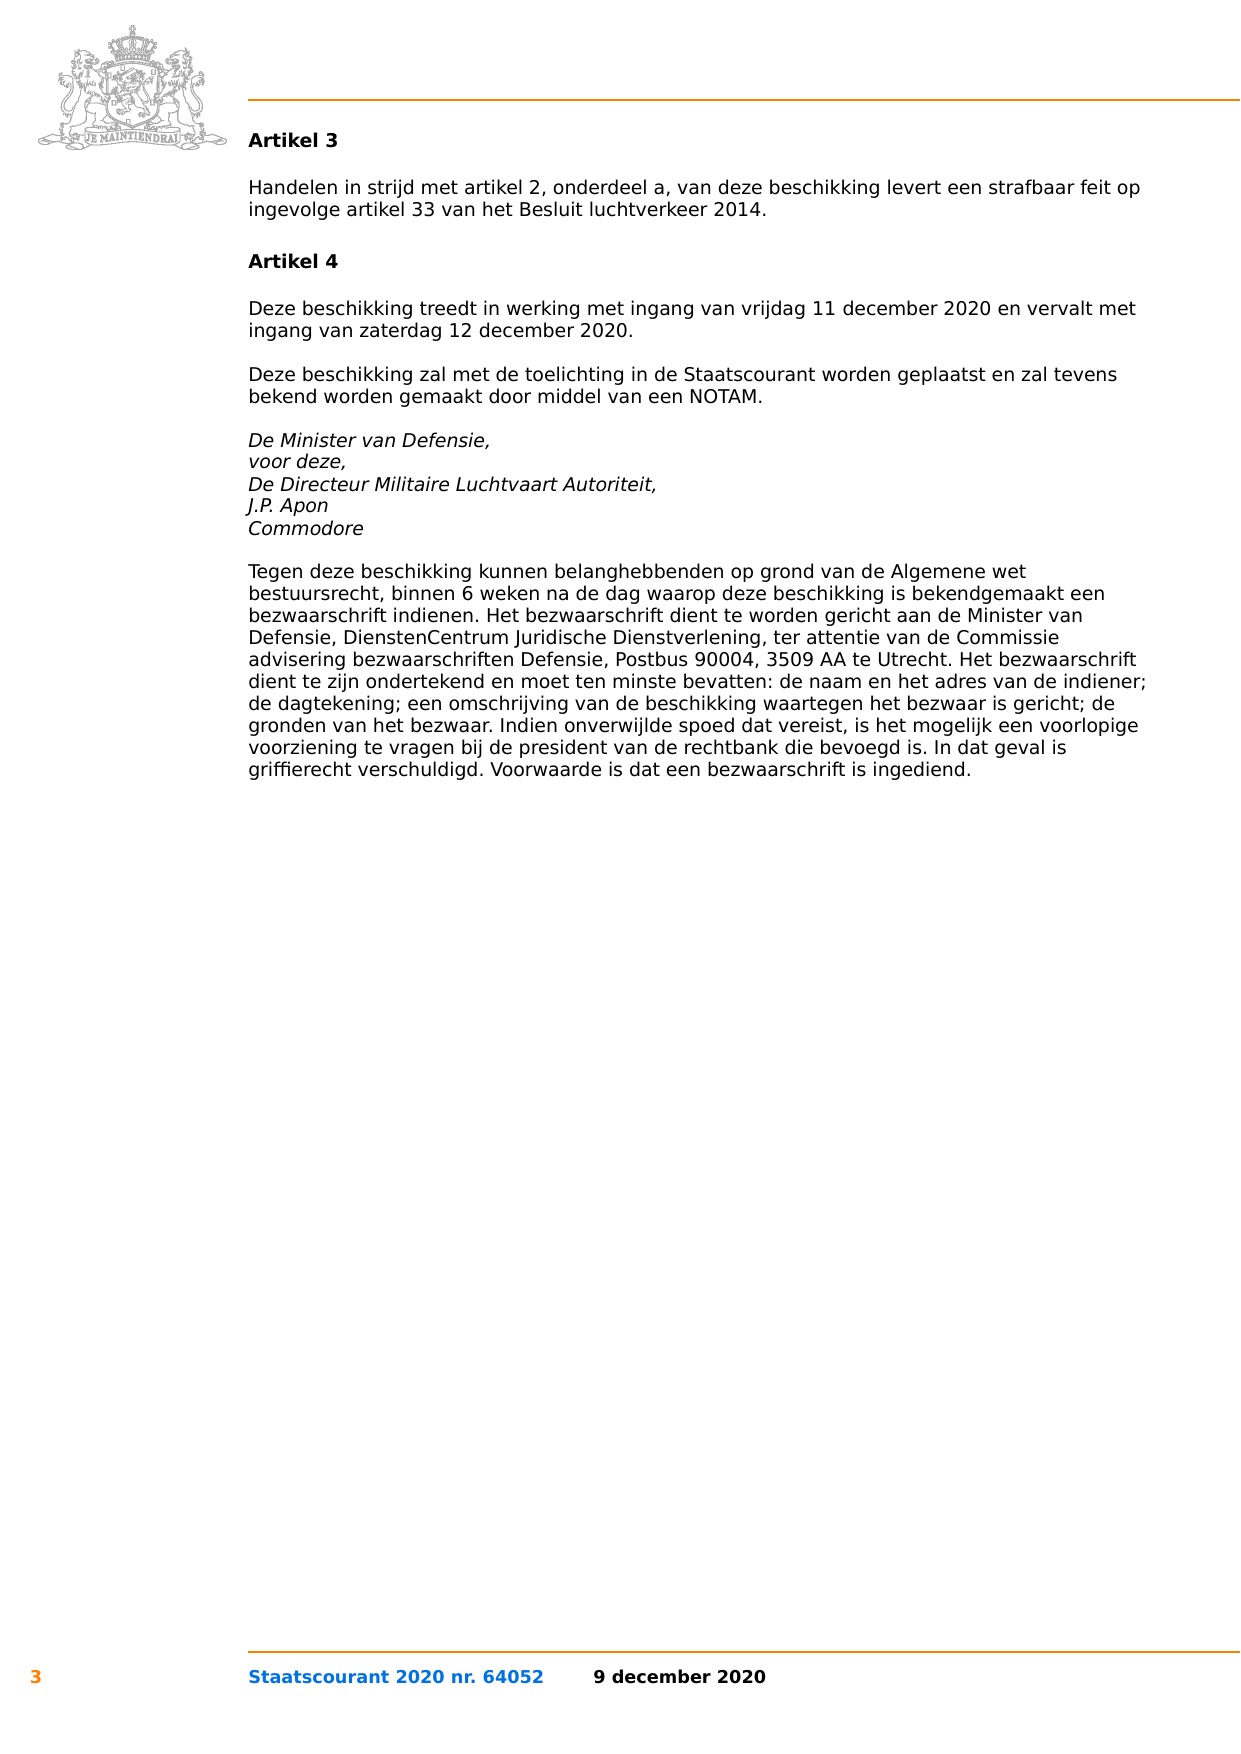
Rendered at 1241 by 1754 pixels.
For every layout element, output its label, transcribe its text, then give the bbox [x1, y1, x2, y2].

text Handelen in strijd met artikel 2, onderdeel a, van deze beschikking levert een strafbaar feit op ingevolge artikel 33 van het Besluit luchtverkeer 2014. [248, 177, 1163, 221]
text Deze beschikking zal met de toelichting in de Staatscourant worden geplaatst en zal tevens bekend worden gemaakt door middel van een NOTAM. [248, 364, 1163, 408]
text De Minister van Defensie, voor deze, De Directeur Militaire Luchtvaart Autoriteit, J.P. Apon Commodore [248, 429, 1163, 539]
subtitle Artikel 4 [248, 251, 1163, 273]
picture [38, 25, 227, 150]
subtitle Artikel 3 [248, 130, 1163, 152]
text Tegen deze beschikking kunnen belanghebbenden op grond van de Algemene wet bestuursrecht, binnen 6 weken na de dag waarop deze beschikking is bekendgemaakt een bezwaarschrift indienen. Het bezwaarschrift dient te worden gericht aan de Minister van Defensie, DienstenCentrum Juridische Dienstverlening, ter attentie van de Commissie advisering bezwaarschriften Defensie, Postbus 90004, 3509 AA te Utrecht. Het bezwaarschrift dient te zijn ondertekend en moet ten minste bevatten: de naam en het adres van de indiener; de dagtekening; een omschrijving van de beschikking waartegen het bezwaar is gericht; de gronden van het bezwaar. Indien onverwijlde spoed dat vereist, is het mogelijk een voorlopige voorziening te vragen bij de president van de rechtbank die bevoegd is. In dat geval is griffierecht verschuldigd. Voorwaarde is dat een bezwaarschrift is ingediend. [248, 561, 1163, 781]
text Deze beschikking treedt in werking met ingang van vrijdag 11 december 2020 en vervalt met ingang van zaterdag 12 december 2020. [248, 298, 1163, 342]
